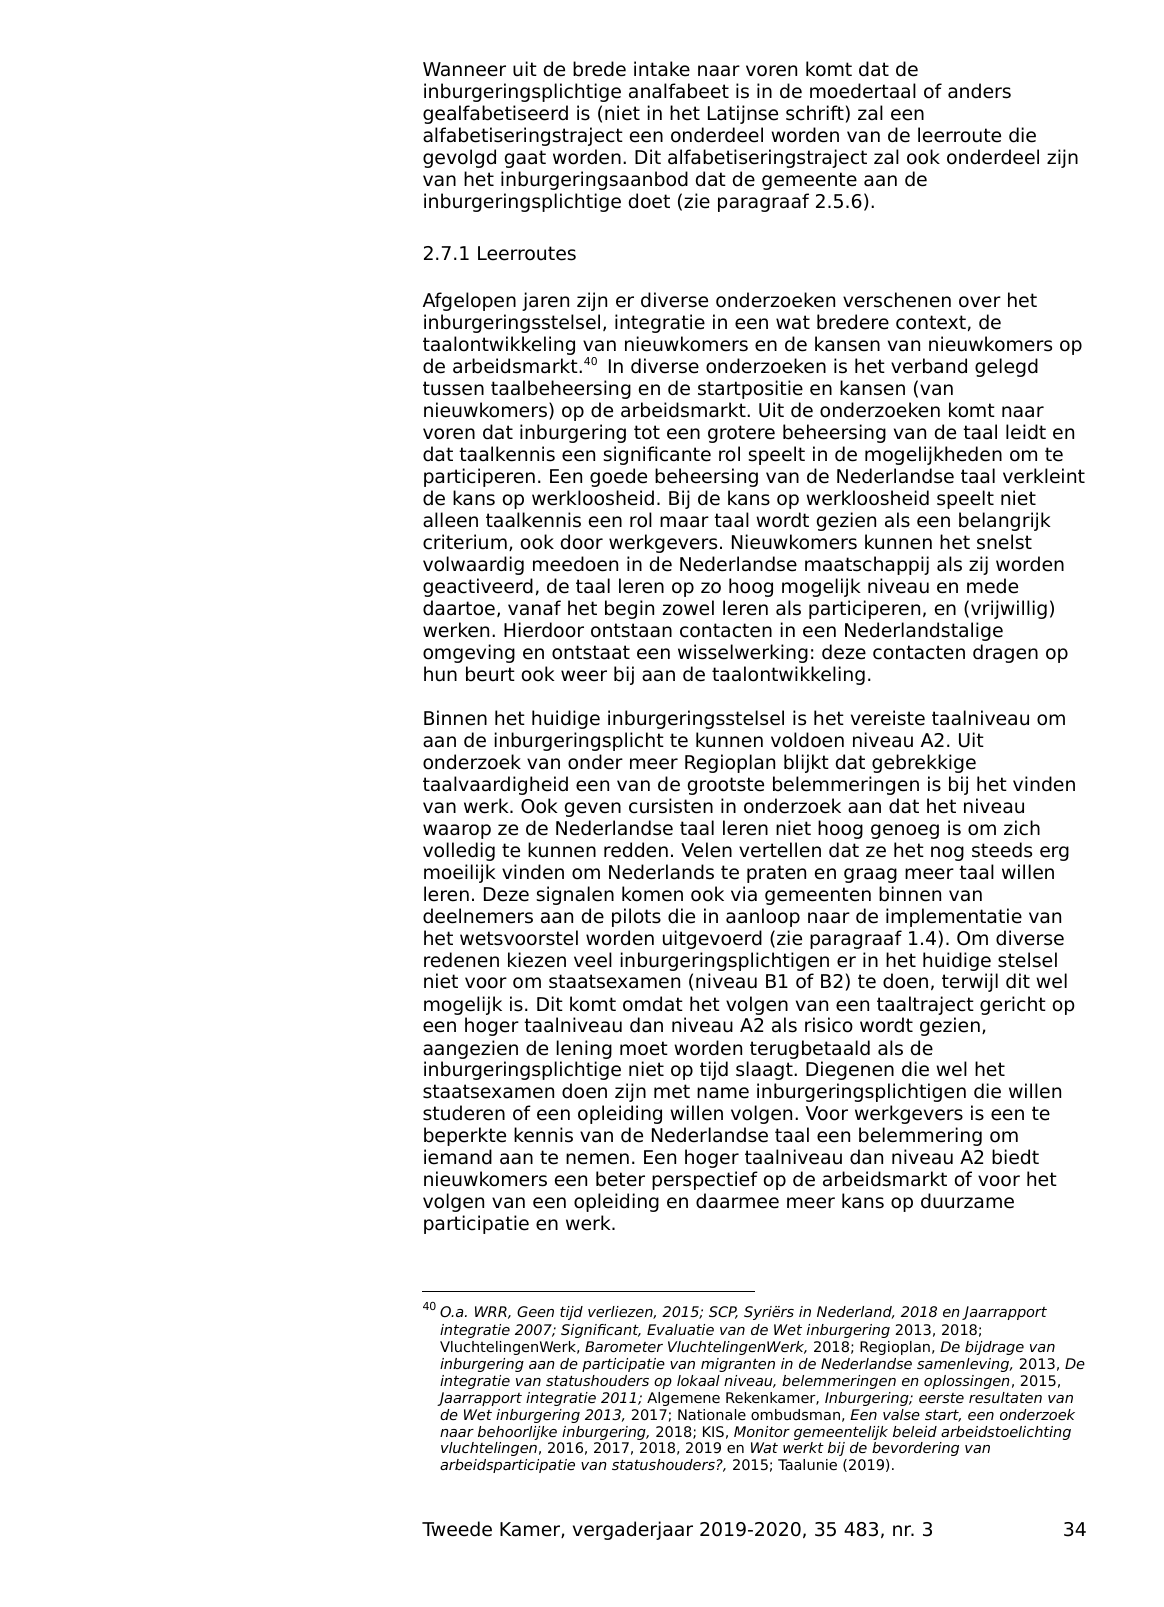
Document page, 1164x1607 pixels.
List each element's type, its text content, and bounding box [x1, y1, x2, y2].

text Afgelopen jaren zijn er diverse onderzoeken verschenen over het inburgeringsstelsel, integratie in een wat bredere context, de taalontwikkeling van nieuwkomers en de kansen van nieuwkomers op de arbeidsmarkt. In diverse onderzoeken is het verband gelegd tussen taalbeheersing en de startpositie en kansen (van nieuwkomers) op de arbeidsmarkt. Uit de onderzoeken komt naar voren dat inburgering tot een grotere beheersing van de taal leidt en dat taalkennis een significante rol speelt in de mogelijkheden om te participeren. Een goede beheersing van de Nederlandse taal verkleint de kans op werkloosheid. Bij de kans op werkloosheid speelt niet alleen taalkennis een rol maar taal wordt gezien als een belangrijk criterium, ook door werkgevers. Nieuwkomers kunnen het snelst volwaardig meedoen in de Nederlandse maatschappij als zij worden geactiveerd, de taal leren op zo hoog mogelijk niveau en mede daartoe, vanaf het begin zowel leren als participeren, en (vrijwillig) werken. Hierdoor ontstaan contacten in een Nederlandstalige omgeving en ontstaat een wisselwerking: deze contacten dragen op hun beurt ook weer bij aan de taalontwikkeling. [422, 290, 1087, 686]
text Binnen het huidige inburgeringsstelsel is het vereiste taalniveau om aan de inburgeringsplicht te kunnen voldoen niveau A2. Uit onderzoek van onder meer Regioplan blijkt dat gebrekkige taalvaardigheid een van de grootste belemmeringen is bij het vinden van werk. Ook geven cursisten in onderzoek aan dat het niveau waarop ze de Nederlandse taal leren niet hoog genoeg is om zich volledig te kunnen redden. Velen vertellen dat ze het nog steeds erg moeilijk vinden om Nederlands te praten en graag meer taal willen leren. Deze signalen komen ook via gemeenten binnen van deelnemers aan de pilots die in aanloop naar de implementatie van het wetsvoorstel worden uitgevoerd (zie paragraaf 1.4). Om diverse redenen kiezen veel inburgeringsplichtigen er in het huidige stelsel niet voor om staatsexamen (niveau B1 of B2) te doen, terwijl dit wel mogelijk is. Dit komt omdat het volgen van een taaltraject gericht op een hoger taalniveau dan niveau A2 als risico wordt gezien, aangezien de lening moet worden terugbetaald als de inburgeringsplichtige niet op tijd slaagt. Diegenen die wel het staatsexamen doen zijn met name inburgeringsplichtigen die willen studeren of een opleiding willen volgen. Voor werkgevers is een te beperkte kennis van de Nederlandse taal een belemmering om iemand aan te nemen. Een hoger taalniveau dan niveau A2 biedt nieuwkomers een beter perspectief op de arbeidsmarkt of voor het volgen van een opleiding en daarmee meer kans op duurzame participatie en werk. [422, 708, 1087, 1235]
subtitle 2.7.1 Leerroutes [422, 243, 1087, 265]
text Wanneer uit de brede intake naar voren komt dat de inburgeringsplichtige analfabeet is in de moedertaal of anders gealfabetiseerd is (niet in het Latijnse schrift) zal een alfabetiseringstraject een onderdeel worden van de leerroute die gevolgd gaat worden. Dit alfabetiseringstraject zal ook onderdeel zijn van het inburgeringsaanbod dat de gemeente aan de inburgeringsplichtige doet (zie paragraaf 2.5.6). [422, 59, 1087, 213]
text O.a. WRR, Geen tijd verliezen, 2015; SCP, Syriërs in Nederland, 2018 en Jaarrapport integratie 2007; Significant, Evaluatie van de Wet inburgering 2013, 2018; VluchtelingenWerk, Barometer VluchtelingenWerk, 2018; Regioplan, De bijdrage van inburgering aan de participatie van migranten in de Nederlandse samenleving, 2013, De integratie van statushouders op lokaal niveau, belemmeringen en oplossingen, 2015, Jaarrapport integratie 2011; Algemene Rekenkamer, Inburgering; eerste resultaten van de Wet inburgering 2013, 2017; Nationale ombudsman, Een valse start, een onderzoek naar behoorlijke inburgering, 2018; KIS, Monitor gemeentelijk beleid arbeidstoelichting vluchtelingen, 2016, 2017, 2018, 2019 en Wat werkt bij de bevordering van arbeidsparticipatie van statushouders?, 2015; Taalunie (2019). [422, 1300, 1087, 1474]
